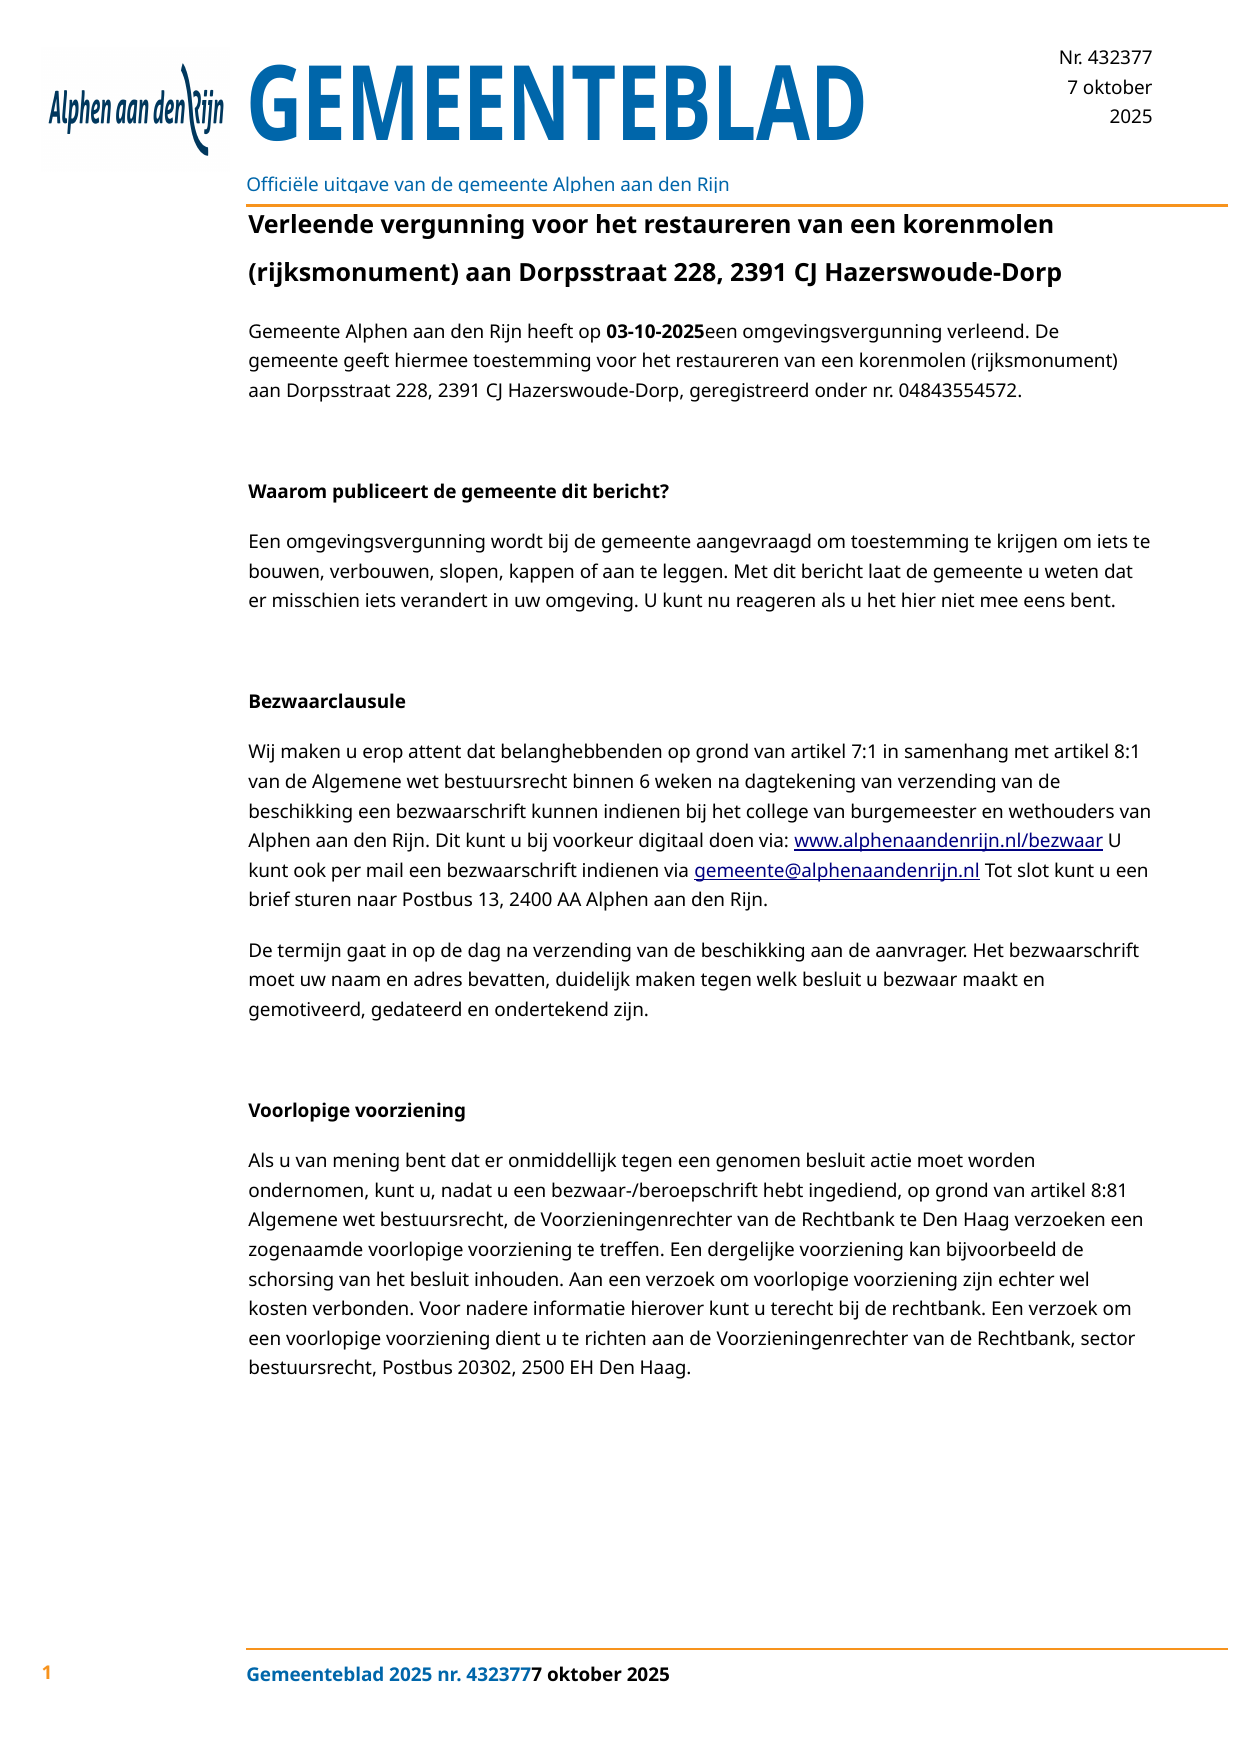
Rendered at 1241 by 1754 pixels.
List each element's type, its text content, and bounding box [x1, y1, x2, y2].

text Als u van mening bent dat er onmiddellijk tegen een genomen besluit actie moet worden ondernomen, kunt u, nadat u een bezwaar-/beroepschrift hebt ingediend, op grond van artikel 8:81 Algemene wet bestuursrecht, de Voorzieningenrechter van de Rechtbank te Den Haag verzoeken een zogenaamde voorlopige voorziening te treffen. Een dergelijke voorziening kan bijvoorbeeld de schorsing van het besluit inhouden. Aan een verzoek om voorlopige voorziening zijn echter wel kosten verbonden. Voor nadere informatie hierover kunt u terecht bij de rechtbank. Een verzoek om een voorlopige voorziening dient u te richten aan de Voorzieningenrechter van de Rechtbank, sector bestuursrecht, Postbus 20302, 2500 EH Den Haag. [248, 1147, 1152, 1380]
text Een omgevingsvergunning wordt bij de gemeente aangevraagd om toestemming te krijgen om iets te bouwen, verbouwen, slopen, kappen of aan te leggen. Met dit bericht laat de gemeente u weten dat er misschien iets verandert in uw omgeving. U kunt nu reageren als u het hier niet mee eens bent. [248, 528, 1152, 613]
text Voorlopige voorziening [248, 1097, 1152, 1123]
text De termijn gaat in op de dag na verzending van de beschikking aan de aanvrager. Het bezwaarschrift moet uw naam en adres bevatten, duidelijk maken tegen welk besluit u bezwaar maakt en gemotiveerd, gedateerd en ondertekend zijn. [248, 937, 1152, 1022]
text Bezwaarclausule [248, 688, 1152, 714]
picture [41, 47, 231, 172]
text Verleende vergunning voor het restaureren van een korenmolen (rijksmonument) aan Dorpsstraat 228, 2391 CJ Hazerswoude-Dorp [248, 207, 1152, 288]
text Wij maken u erop attent dat belanghebbenden op grond van artikel 7:1 in samenhang met artikel 8:1 van de Algemene wet bestuursrecht binnen 6 weken na dagtekening van verzending van de beschikking een bezwaarschrift kunnen indienen bij het college van burgemeester en wethouders van Alphen aan den Rijn. Dit kunt u bij voorkeur digitaal doen via: www.alphenaandenrijn.nl/bezwaar U kunt ook per mail een bezwaarschrift indienen via gemeente@alphenaandenrijn.nl Tot slot kunt u een brief sturen naar Postbus 13, 2400 AA Alphen aan den Rijn. [248, 739, 1152, 912]
text Gemeente Alphen aan den Rijn heeft op 03-10-2025een omgevingsvergunning verleend. De gemeente geeft hiermee toestemming voor het restaureren van een korenmolen (rijksmonument) aan Dorpsstraat 228, 2391 CJ Hazerswoude-Dorp, geregistreerd onder nr. 04843554572. [248, 318, 1152, 403]
text Waarom publiceert de gemeente dit bericht? [248, 478, 1152, 504]
